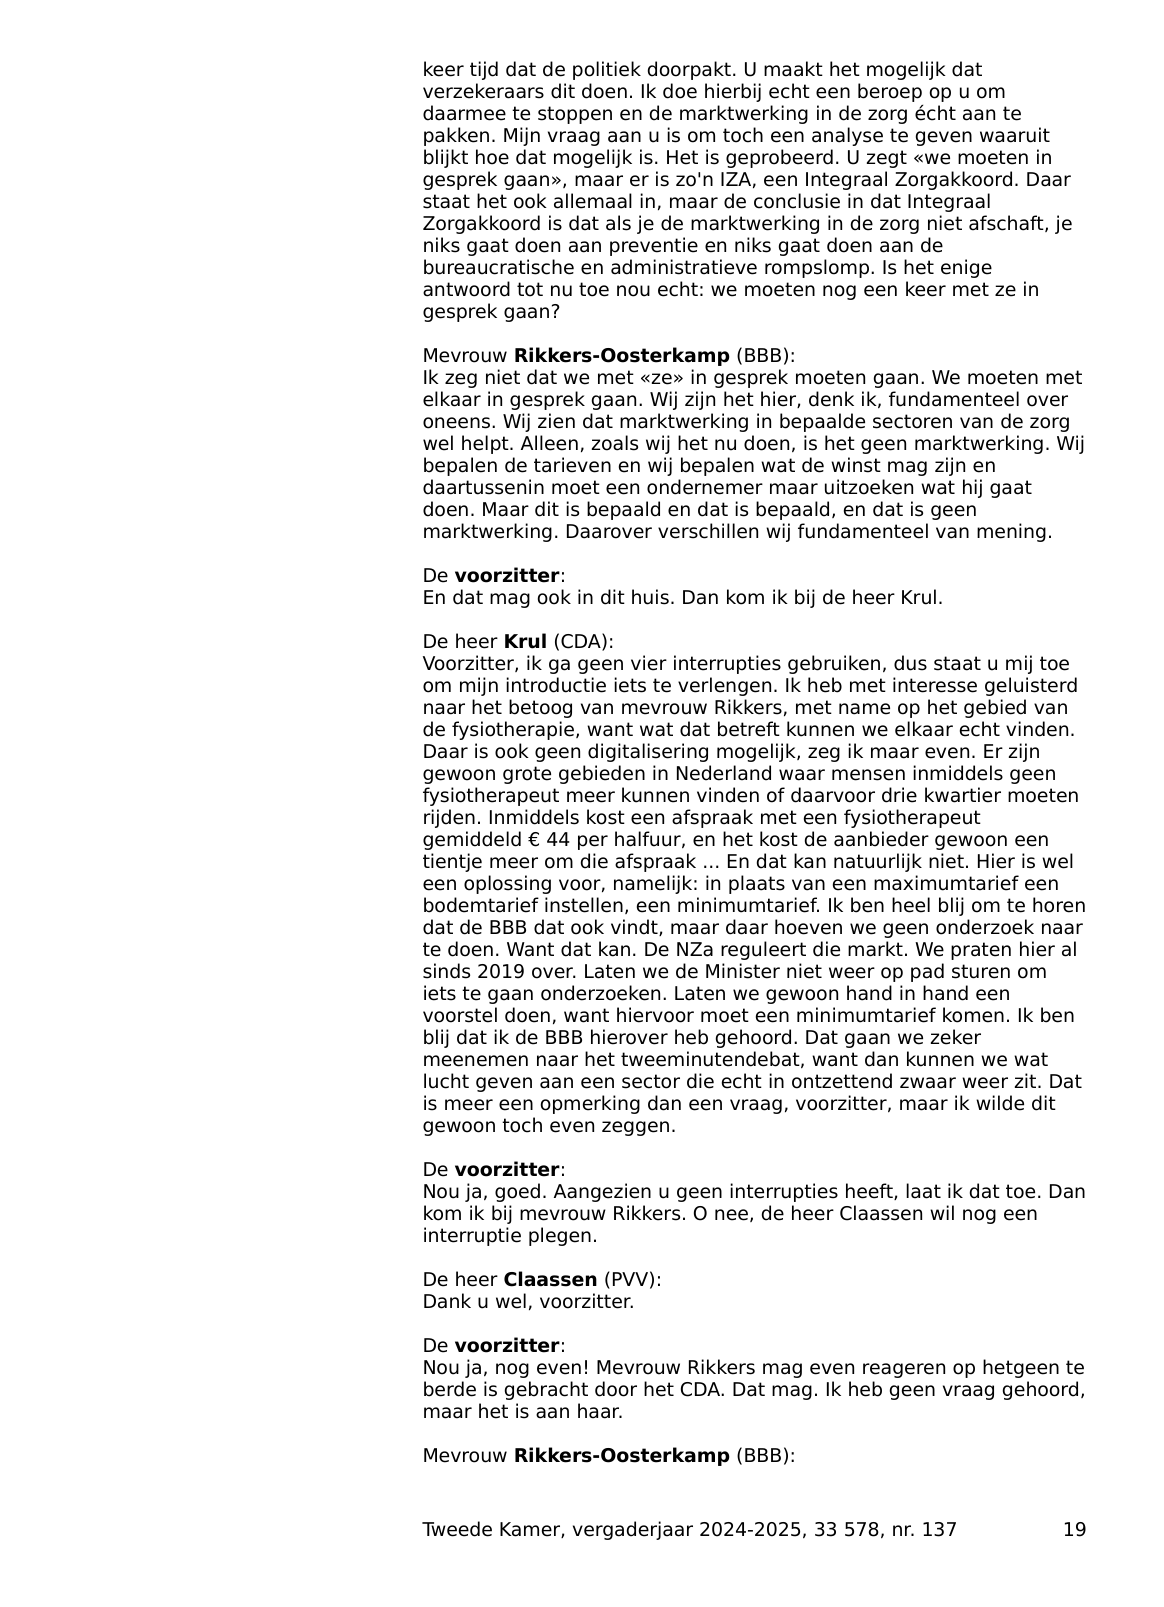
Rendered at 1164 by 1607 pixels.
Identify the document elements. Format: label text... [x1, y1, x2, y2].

text Nou ja, nog even! Mevrouw Rikkers mag even reageren op hetgeen te berde is gebracht door het CDA. Dat mag. Ik heb geen vraag gehoord, maar het is aan haar. [422, 1357, 1087, 1423]
text Mevrouw Rikkers-Oosterkamp (BBB): [422, 345, 1087, 367]
text Mevrouw Rikkers-Oosterkamp (BBB): [422, 1445, 1087, 1467]
text De voorzitter: [422, 565, 1087, 587]
text De heer Krul (CDA): [422, 631, 1087, 653]
text Voorzitter, ik ga geen vier interrupties gebruiken, dus staat u mij toe om mijn introductie iets te verlengen. Ik heb met interesse geluisterd naar het betoog van mevrouw Rikkers, met name op het gebied van de fysiotherapie, want wat dat betreft kunnen we elkaar echt vinden. Daar is ook geen digitalisering mogelijk, zeg ik maar even. Er zijn gewoon grote gebieden in Nederland waar mensen inmiddels geen fysiotherapeut meer kunnen vinden of daarvoor drie kwartier moeten rijden. Inmiddels kost een afspraak met een fysiotherapeut gemiddeld € 44 per halfuur, en het kost de aanbieder gewoon een tientje meer om die afspraak ... En dat kan natuurlijk niet. Hier is wel een oplossing voor, namelijk: in plaats van een maximumtarief een bodemtarief instellen, een minimumtarief. Ik ben heel blij om te horen dat de BBB dat ook vindt, maar daar hoeven we geen onderzoek naar te doen. Want dat kan. De NZa reguleert die markt. We praten hier al sinds 2019 over. Laten we de Minister niet weer op pad sturen om iets te gaan onderzoeken. Laten we gewoon hand in hand een voorstel doen, want hiervoor moet een minimumtarief komen. Ik ben blij dat ik de BBB hierover heb gehoord. Dat gaan we zeker meenemen naar het tweeminutendebat, want dan kunnen we wat lucht geven aan een sector die echt in ontzettend zwaar weer zit. Dat is meer een opmerking dan een vraag, voorzitter, maar ik wilde dit gewoon toch even zeggen. [422, 653, 1087, 1137]
text De voorzitter: [422, 1159, 1087, 1181]
text Ik zeg niet dat we met «ze» in gesprek moeten gaan. We moeten met elkaar in gesprek gaan. Wij zijn het hier, denk ik, fundamenteel over oneens. Wij zien dat marktwerking in bepaalde sectoren van de zorg wel helpt. Alleen, zoals wij het nu doen, is het geen marktwerking. Wij bepalen de tarieven en wij bepalen wat de winst mag zijn en daartussenin moet een ondernemer maar uitzoeken wat hij gaat doen. Maar dit is bepaald en dat is bepaald, en dat is geen marktwerking. Daarover verschillen wij fundamenteel van mening. [422, 367, 1087, 543]
text De voorzitter: [422, 1335, 1087, 1357]
text Dank u wel, voorzitter. [422, 1291, 1087, 1313]
text En dat mag ook in dit huis. Dan kom ik bij de heer Krul. [422, 587, 1087, 609]
text De heer Claassen (PVV): [422, 1269, 1087, 1291]
text Nou ja, goed. Aangezien u geen interrupties heeft, laat ik dat toe. Dan kom ik bij mevrouw Rikkers. O nee, de heer Claassen wil nog een interruptie plegen. [422, 1181, 1087, 1247]
text keer tijd dat de politiek doorpakt. U maakt het mogelijk dat verzekeraars dit doen. Ik doe hierbij echt een beroep op u om daarmee te stoppen en de marktwerking in de zorg écht aan te pakken. Mijn vraag aan u is om toch een analyse te geven waaruit blijkt hoe dat mogelijk is. Het is geprobeerd. U zegt «we moeten in gesprek gaan», maar er is zo'n IZA, een Integraal Zorgakkoord. Daar staat het ook allemaal in, maar de conclusie in dat Integraal Zorgakkoord is dat als je de marktwerking in de zorg niet afschaft, je niks gaat doen aan preventie en niks gaat doen aan de bureaucratische en administratieve rompslomp. Is het enige antwoord tot nu toe nou echt: we moeten nog een keer met ze in gesprek gaan? [422, 59, 1087, 323]
